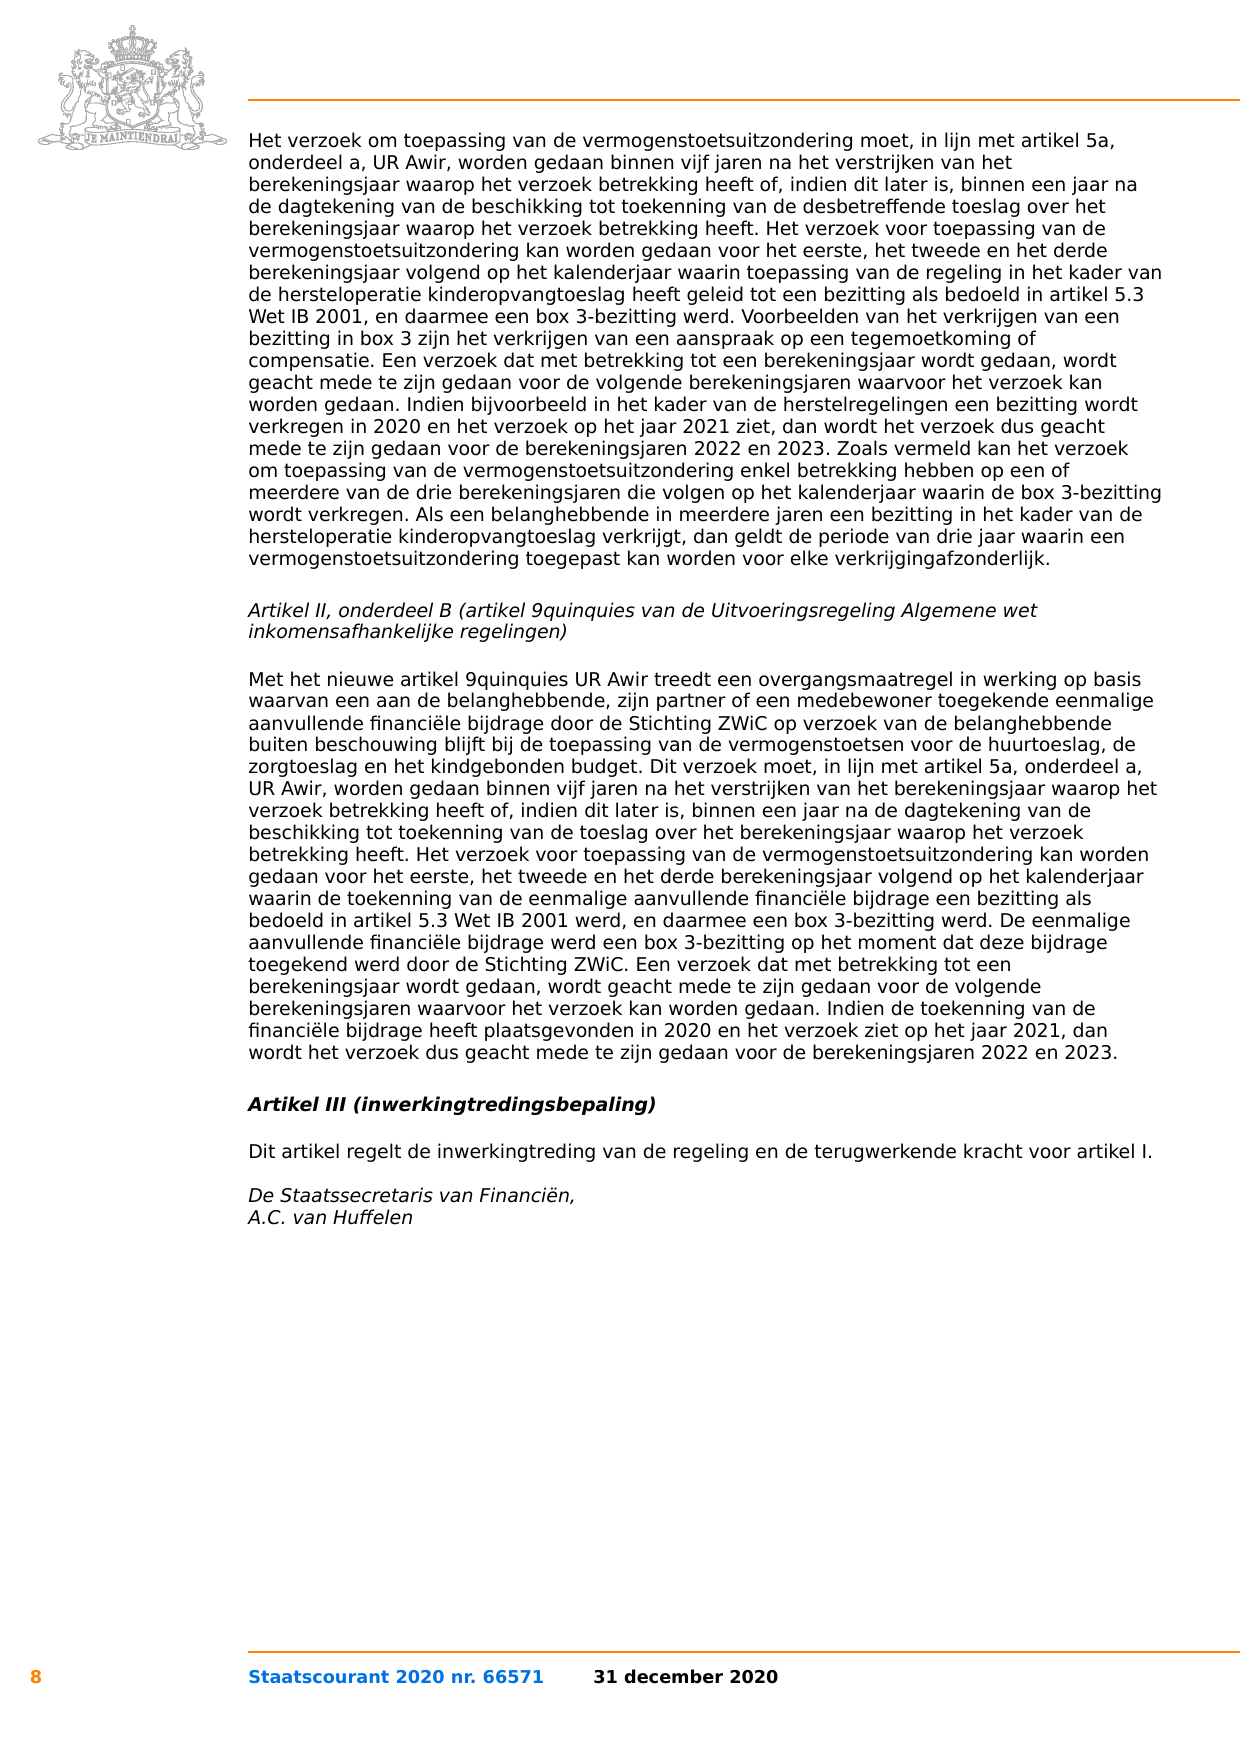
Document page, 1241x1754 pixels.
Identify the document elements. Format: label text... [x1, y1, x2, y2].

text Het verzoek om toepassing van de vermogenstoetsuitzondering moet, in lijn met artikel 5a, onderdeel a, UR Awir, worden gedaan binnen vijf jaren na het verstrijken van het berekeningsjaar waarop het verzoek betrekking heeft of, indien dit later is, binnen een jaar na de dagtekening van de beschikking tot toekenning van de desbetreffende toeslag over het berekeningsjaar waarop het verzoek betrekking heeft. Het verzoek voor toepassing van de vermogenstoetsuitzondering kan worden gedaan voor het eerste, het tweede en het derde berekeningsjaar volgend op het kalenderjaar waarin toepassing van de regeling in het kader van de hersteloperatie kinderopvangtoeslag heeft geleid tot een bezitting als bedoeld in artikel 5.3 Wet IB 2001, en daarmee een box 3-bezitting werd. Voorbeelden van het verkrijgen van een bezitting in box 3 zijn het verkrijgen van een aanspraak op een tegemoetkoming of compensatie. Een verzoek dat met betrekking tot een berekeningsjaar wordt gedaan, wordt geacht mede te zijn gedaan voor de volgende berekeningsjaren waarvoor het verzoek kan worden gedaan. Indien bijvoorbeeld in het kader van de herstelregelingen een bezitting wordt verkregen in 2020 en het verzoek op het jaar 2021 ziet, dan wordt het verzoek dus geacht mede te zijn gedaan voor de berekeningsjaren 2022 en 2023. Zoals vermeld kan het verzoek om toepassing van de vermogenstoetsuitzondering enkel betrekking hebben op een of meerdere van de drie berekeningsjaren die volgen op het kalenderjaar waarin de box 3-bezitting wordt verkregen. Als een belanghebbende in meerdere jaren een bezitting in het kader van de hersteloperatie kinderopvangtoeslag verkrijgt, dan geldt de periode van drie jaar waarin een vermogenstoetsuitzondering toegepast kan worden voor elke verkrijgingafzonderlijk. [248, 130, 1163, 569]
text De Staatssecretaris van Financiën, A.C. van Huffelen [248, 1185, 1163, 1229]
picture [38, 25, 227, 150]
subtitle Artikel III (inwerkingtredingsbepaling) [248, 1094, 1163, 1116]
text Met het nieuwe artikel 9quinquies UR Awir treedt een overgangsmaatregel in werking op basis waarvan een aan de belanghebbende, zijn partner of een medebewoner toegekende eenmalige aanvullende financiële bijdrage door de Stichting ZWiC op verzoek van de belanghebbende buiten beschouwing blijft bij de toepassing van de vermogenstoetsen voor de huurtoeslag, de zorgtoeslag en het kindgebonden budget. Dit verzoek moet, in lijn met artikel 5a, onderdeel a, UR Awir, worden gedaan binnen vijf jaren na het verstrijken van het berekeningsjaar waarop het verzoek betrekking heeft of, indien dit later is, binnen een jaar na de dagtekening van de beschikking tot toekenning van de toeslag over het berekeningsjaar waarop het verzoek betrekking heeft. Het verzoek voor toepassing van de vermogenstoetsuitzondering kan worden gedaan voor het eerste, het tweede en het derde berekeningsjaar volgend op het kalenderjaar waarin de toekenning van de eenmalige aanvullende financiële bijdrage een bezitting als bedoeld in artikel 5.3 Wet IB 2001 werd, en daarmee een box 3-bezitting werd. De eenmalige aanvullende financiële bijdrage werd een box 3-bezitting op het moment dat deze bijdrage toegekend werd door de Stichting ZWiC. Een verzoek dat met betrekking tot een berekeningsjaar wordt gedaan, wordt geacht mede te zijn gedaan voor de volgende berekeningsjaren waarvoor het verzoek kan worden gedaan. Indien de toekenning van de financiële bijdrage heeft plaatsgevonden in 2020 en het verzoek ziet op het jaar 2021, dan wordt het verzoek dus geacht mede te zijn gedaan voor de berekeningsjaren 2022 en 2023. [248, 668, 1163, 1064]
text Dit artikel regelt de inwerkingtreding van de regeling en de terugwerkende kracht voor artikel I. [248, 1141, 1163, 1163]
subtitle Artikel II, onderdeel B (artikel 9quinquies van de Uitvoeringsregeling Algemene wet inkomensafhankelijke regelingen) [248, 599, 1163, 643]
